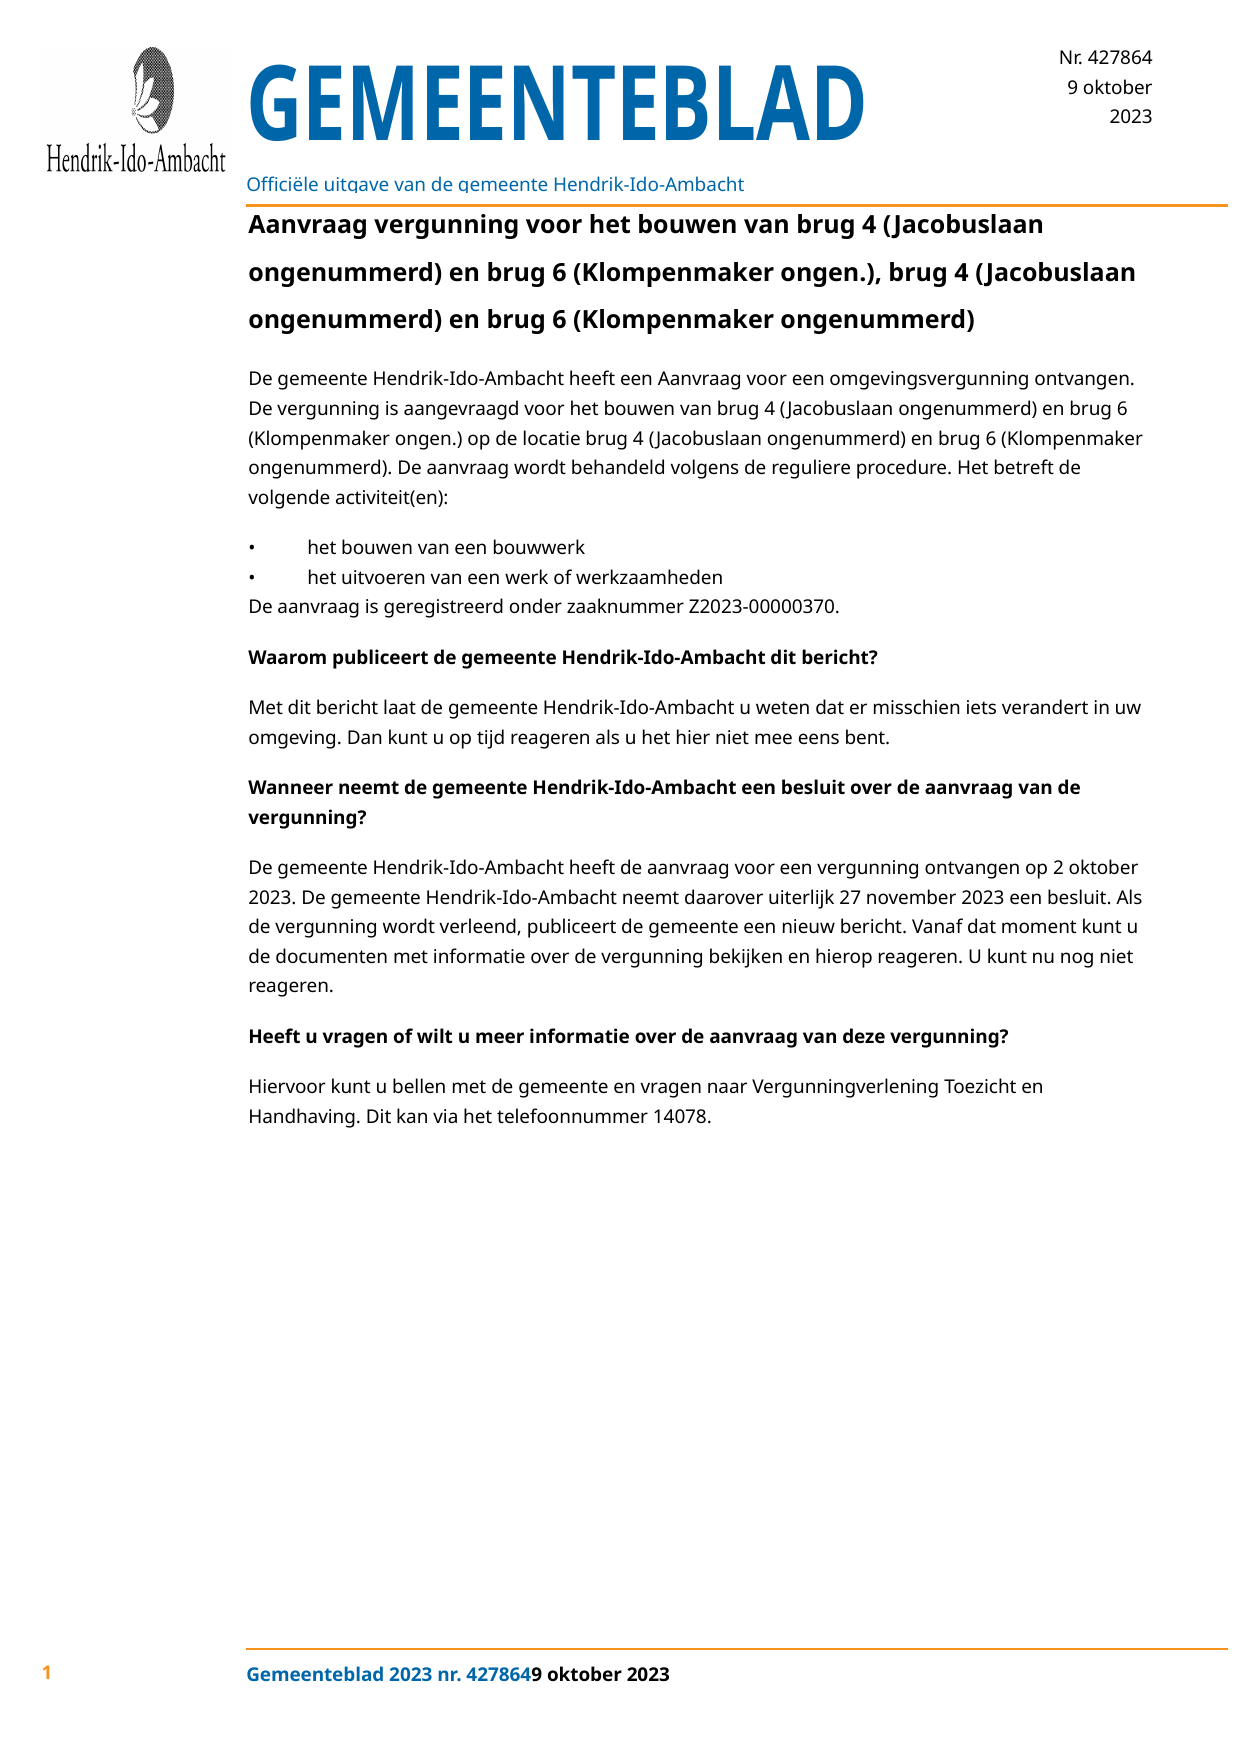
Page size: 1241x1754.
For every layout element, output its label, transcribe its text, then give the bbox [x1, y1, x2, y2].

text De gemeente Hendrik-Ido-Ambacht heeft een Aanvraag voor een omgevingsvergunning ontvangen. De vergunning is aangevraagd voor het bouwen van brug 4 (Jacobuslaan ongenummerd) en brug 6 (Klompenmaker ongen.) op de locatie brug 4 (Jacobuslaan ongenummerd) en brug 6 (Klompenmaker ongenummerd). De aanvraag wordt behandeld volgens de reguliere procedure. Het betreft de volgende activiteit(en): [248, 366, 1152, 509]
text Hiervoor kunt u bellen met de gemeente en vragen naar Vergunningverlening Toezicht en Handhaving. Dit kan via het telefoonnummer 14078. [248, 1073, 1152, 1129]
text De gemeente Hendrik-Ido-Ambacht heeft de aanvraag voor een vergunning ontvangen op 2 oktober 2023. De gemeente Hendrik-Ido-Ambacht neemt daarover uiterlijk 27 november 2023 een besluit. Als de vergunning wordt verleend, publiceert de gemeente een nieuw bericht. Vanaf dat moment kunt u de documenten met informatie over de vergunning bekijken en hierop reageren. U kunt nu nog niet reageren. [248, 854, 1152, 998]
text Waarom publiceert de gemeente Hendrik-Ido-Ambacht dit bericht? [248, 644, 1152, 669]
picture [41, 47, 231, 172]
text Heeft u vragen of wilt u meer informatie over de aanvraag van deze vergunning? [248, 1023, 1152, 1049]
list het bouwen van een bouwwerk [248, 534, 1152, 560]
text Aanvraag vergunning voor het bouwen van brug 4 (Jacobuslaan ongenummerd) en brug 6 (Klompenmaker ongen.), brug 4 (Jacobuslaan ongenummerd) en brug 6 (Klompenmaker ongenummerd) [248, 207, 1152, 336]
list het uitvoeren van een werk of werkzaamheden [248, 564, 1152, 589]
text Wanneer neemt de gemeente Hendrik-Ido-Ambacht een besluit over de aanvraag van de vergunning? [248, 774, 1152, 829]
text De aanvraag is geregistreerd onder zaaknummer Z2023-00000370. [248, 593, 1152, 619]
text Met dit bericht laat de gemeente Hendrik-Ido-Ambacht u weten dat er misschien iets verandert in uw omgeving. Dan kunt u op tijd reageren als u het hier niet mee eens bent. [248, 694, 1152, 749]
